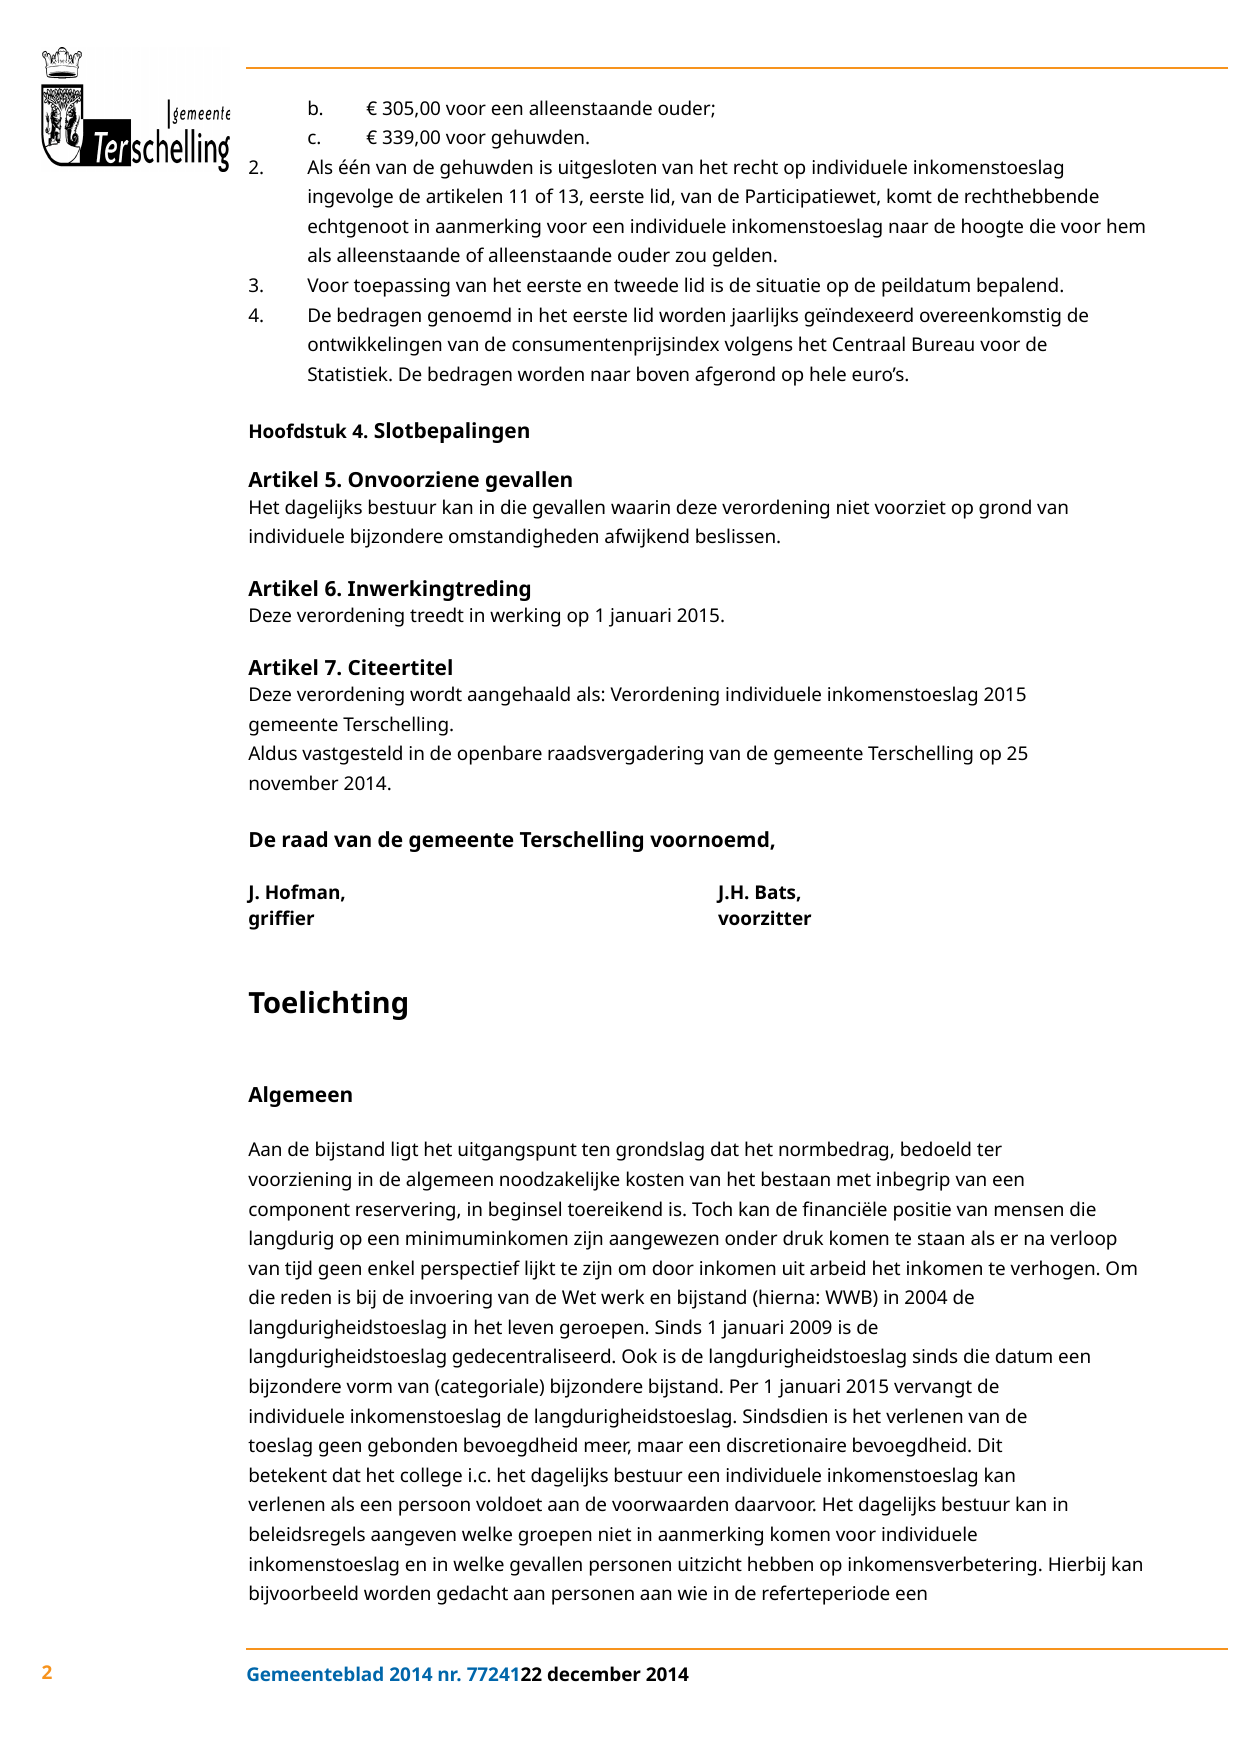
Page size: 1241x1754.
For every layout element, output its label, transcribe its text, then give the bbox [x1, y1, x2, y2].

text november 2014. [248, 770, 1152, 796]
text voorziening in de algemeen noodzakelijke kosten van het bestaan met inbegrip van een [248, 1166, 1152, 1192]
table_header J.H. Bats, [718, 880, 1152, 905]
text component reservering, in beginsel toereikend is. Toch kan de financiële positie van mensen die langdurig op een minimuminkomen zijn aangewezen onder druk komen te staan als er na verloop van tijd geen enkel perspectief lijkt te zijn om door inkomen uit arbeid het inkomen te verhogen. Om die reden is bij de invoering van de Wet werk en bijstand (hierna: WWB) in 2004 de langdurigheidstoeslag in het leven geroepen. Sinds 1 januari 2009 is de [248, 1196, 1152, 1340]
text Artikel 7. Citeertitel [248, 653, 1152, 681]
text Deze verordening treedt in werking op 1 januari 2015. [248, 602, 1152, 628]
text Aan de bijstand ligt het uitgangspunt ten grondslag dat het normbedrag, bedoeld ter [248, 1137, 1152, 1162]
table_cell voorzitter [718, 905, 1152, 931]
text gemeente Terschelling. [248, 711, 1152, 737]
text Artikel 6. Inwerkingtreding [248, 574, 1152, 602]
text toeslag geen gebonden bevoegdheid meer, maar een discretionaire bevoegdheid. Dit [248, 1432, 1152, 1458]
text betekent dat het college i.c. het dagelijks bestuur een individuele inkomenstoeslag kan [248, 1462, 1152, 1488]
text Het dagelijks bestuur kan in die gevallen waarin deze verordening niet voorziet op grond van individuele bijzondere omstandigheden afwijkend beslissen. [248, 494, 1152, 549]
table_header J. Hofman, [248, 880, 718, 905]
list € 305,00 voor een alleenstaande ouder; [307, 95, 1152, 121]
text inkomenstoeslag en in welke gevallen personen uitzicht hebben op inkomensverbetering. Hierbij kan bijvoorbeeld worden gedacht aan personen aan wie in de referteperiode een [248, 1551, 1152, 1606]
text verlenen als een persoon voldoet aan de voorwaarden daarvoor. Het dagelijks bestuur kan in beleidsregels aangeven welke groepen niet in aanmerking komen voor individuele [248, 1492, 1152, 1547]
text individuele inkomenstoeslag de langdurigheidstoeslag. Sindsdien is het verlenen van de [248, 1403, 1152, 1429]
text Hoofdstuk 4. Slotbepalingen [248, 416, 1152, 445]
table_cell griffier [248, 905, 718, 931]
list Als één van de gehuwden is uitgesloten van het recht op individuele inkomenstoeslag [248, 154, 1152, 180]
list Voor toepassing van het eerste en tweede lid is de situatie op de peildatum bepalend. [248, 272, 1152, 298]
text Deze verordening wordt aangehaald als: Verordening individuele inkomenstoeslag 2015 [248, 681, 1152, 707]
text De raad van de gemeente Terschelling voornoemd, [248, 825, 1152, 854]
list Statistiek. De bedragen worden naar boven afgerond op hele euro’s. [248, 361, 1152, 387]
text Artikel 5. Onvoorziene gevallen [248, 466, 1152, 494]
list De bedragen genoemd in het eerste lid worden jaarlijks geïndexeerd overeenkomstig de ontwikkelingen van de consumentenprijsindex volgens het Centraal Bureau voor de [248, 302, 1152, 357]
text Algemeen [248, 1080, 1152, 1108]
text Toelichting [248, 982, 1152, 1022]
picture [41, 47, 231, 172]
list ingevolge de artikelen 11 of 13, eerste lid, van de Participatiewet, komt de rechthebbende echtgenoot in aanmerking voor een individuele inkomenstoeslag naar de hoogte die voor hem als alleenstaande of alleenstaande ouder zou gelden. [248, 183, 1152, 268]
text Aldus vastgesteld in de openbare raadsvergadering van de gemeente Terschelling op 25 [248, 741, 1152, 766]
list € 339,00 voor gehuwden. [307, 124, 1152, 150]
text langdurigheidstoeslag gedecentraliseerd. Ook is de langdurigheidstoeslag sinds die datum een bijzondere vorm van (categoriale) bijzondere bijstand. Per 1 januari 2015 vervangt de [248, 1344, 1152, 1399]
